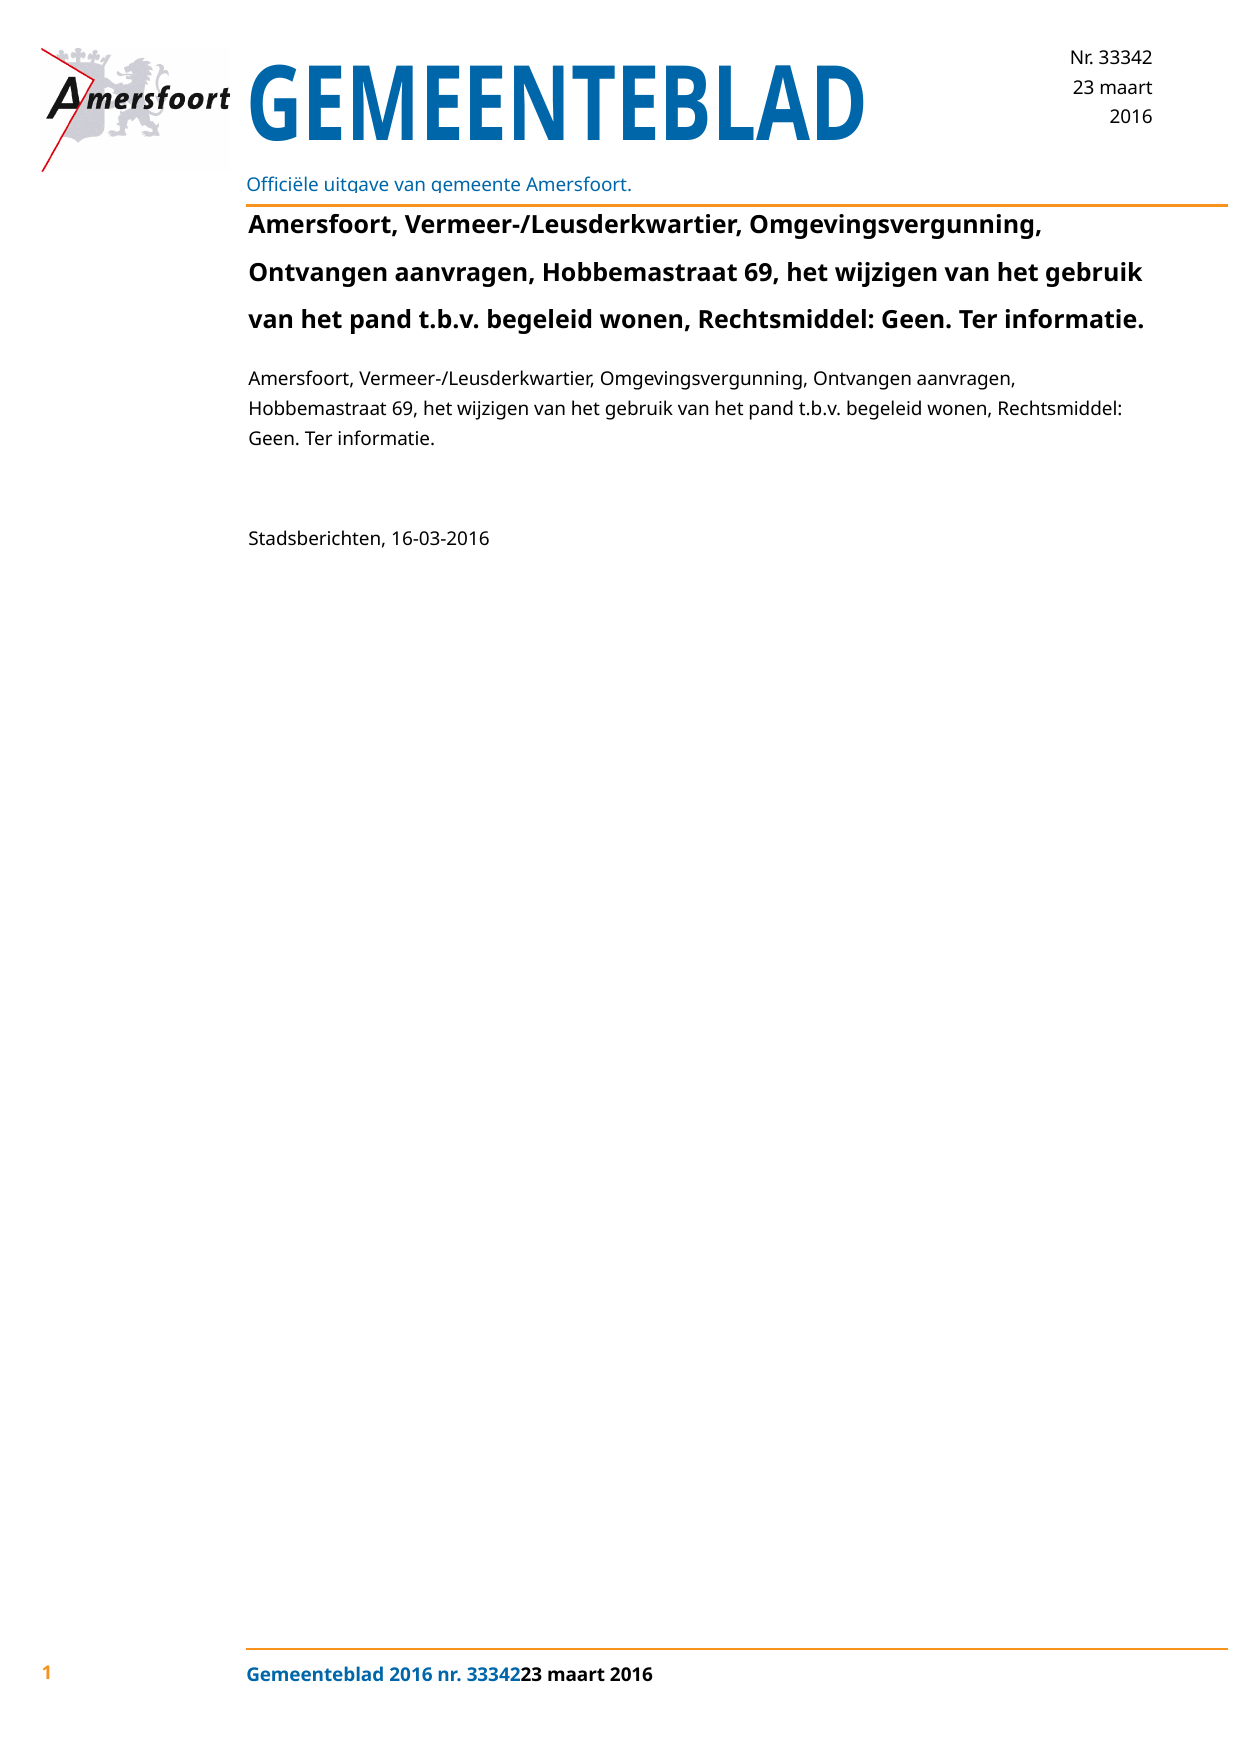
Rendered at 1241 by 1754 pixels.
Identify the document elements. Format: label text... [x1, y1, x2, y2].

text Amersfoort, Vermeer-/Leusderkwartier, Omgevingsvergunning, Ontvangen aanvragen, Hobbemastraat 69, het wijzigen van het gebruik van het pand t.b.v. begeleid wonen, Rechtsmiddel: Geen. Ter informatie. [248, 207, 1152, 336]
text Amersfoort, Vermeer-/Leusderkwartier, Omgevingsvergunning, Ontvangen aanvragen, Hobbemastraat 69, het wijzigen van het gebruik van het pand t.b.v. begeleid wonen, Rechtsmiddel: Geen. Ter informatie. [248, 366, 1152, 450]
text Stadsberichten, 16-03-2016 [248, 526, 1152, 551]
picture [41, 47, 231, 172]
